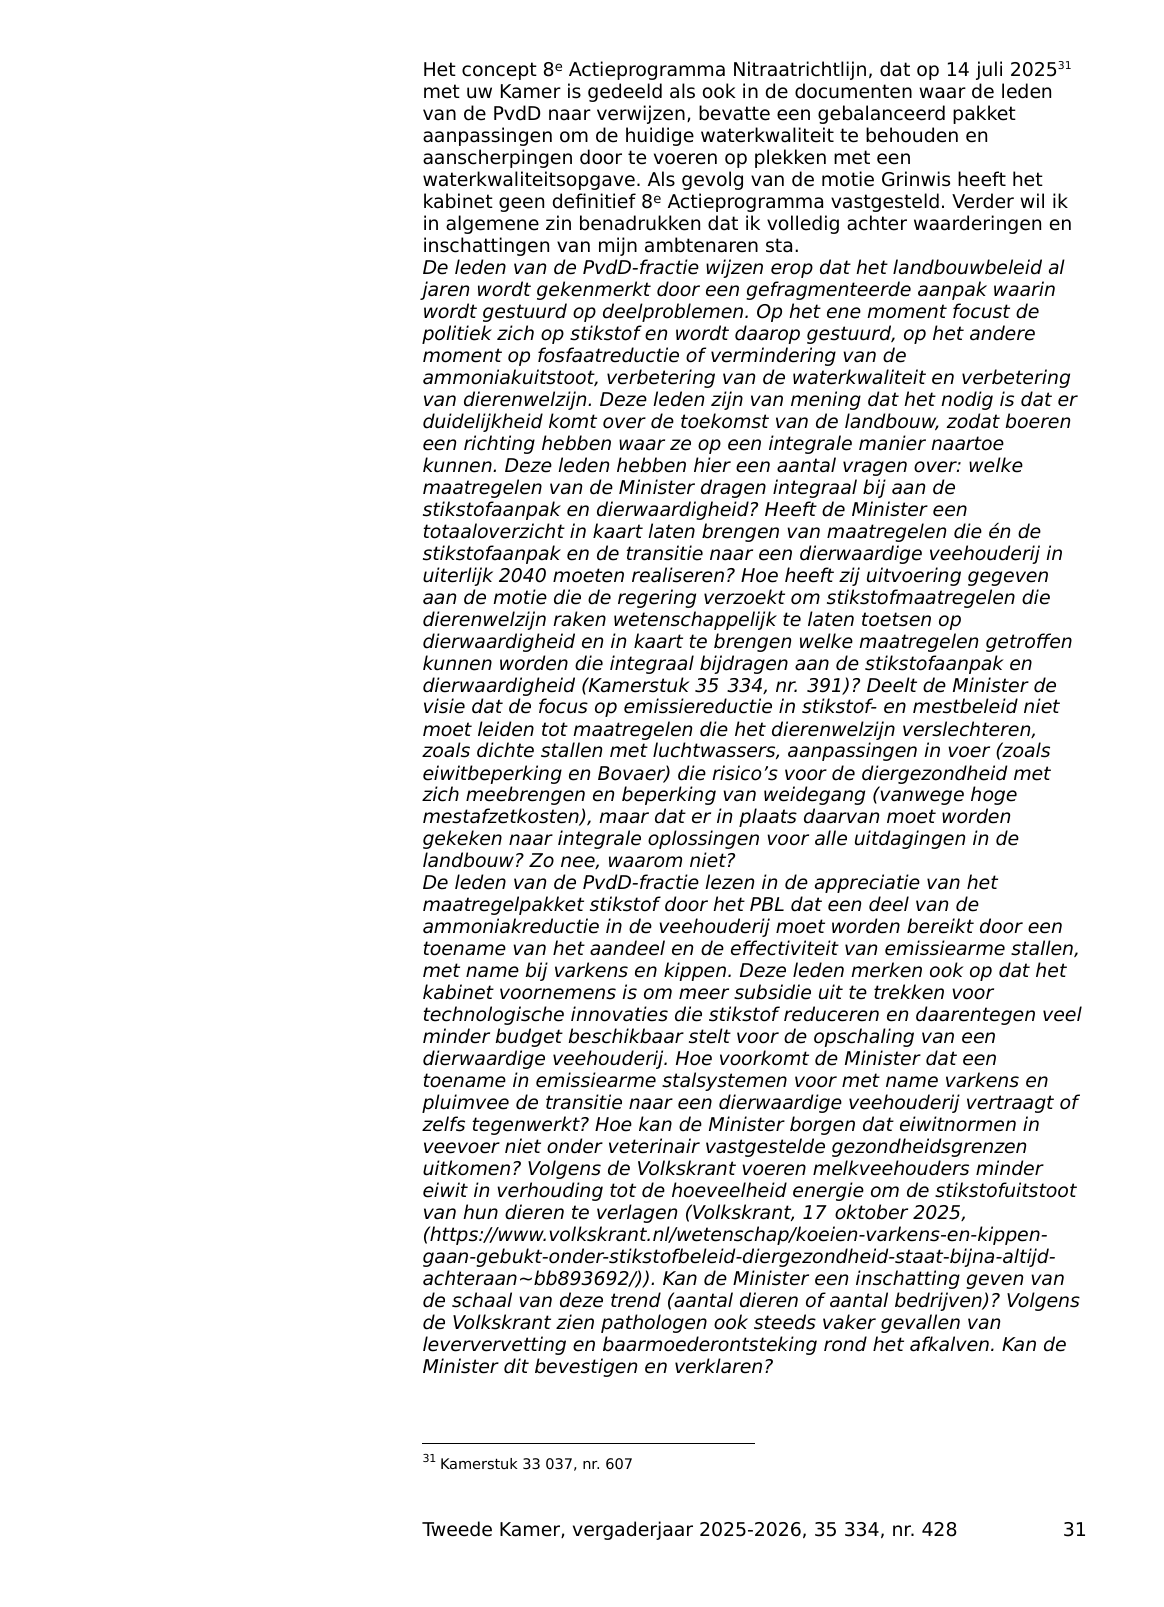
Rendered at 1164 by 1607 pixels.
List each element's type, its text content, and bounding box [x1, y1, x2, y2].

text De leden van de PvdD-fractie lezen in de appreciatie van het maatregelpakket stikstof door het PBL dat een deel van de ammoniakreductie in de veehouderij moet worden bereikt door een toename van het aandeel en de effectiviteit van emissiearme stallen, met name bij varkens en kippen. Deze leden merken ook op dat het kabinet voornemens is om meer subsidie uit te trekken voor technologische innovaties die stikstof reduceren en daarentegen veel minder budget beschikbaar stelt voor de opschaling van een dierwaardige veehouderij. Hoe voorkomt de Minister dat een toename in emissiearme stalsystemen voor met name varkens en pluimvee de transitie naar een dierwaardige veehouderij vertraagt of zelfs tegenwerkt? Hoe kan de Minister borgen dat eiwitnormen in veevoer niet onder veterinair vastgestelde gezondheidsgrenzen uitkomen? Volgens de Volkskrant voeren melkveehouders minder eiwit in verhouding tot de hoeveelheid energie om de stikstofuitstoot van hun dieren te verlagen (Volkskrant, 17 oktober 2025, (https://www.volkskrant.nl/wetenschap/koeien-varkens-en-kippen-gaan-gebukt-onder-stikstofbeleid-diergezondheid-staat-bijna-altijd-achteraan~bb893692/)). Kan de Minister een inschatting geven van de schaal van deze trend (aantal dieren of aantal bedrijven)? Volgens de Volkskrant zien pathologen ook steeds vaker gevallen van leververvetting en baarmoederontsteking rond het afkalven. Kan de Minister dit bevestigen en verklaren? [422, 872, 1087, 1378]
text Kamerstuk 33 037, nr. 607 [422, 1452, 1087, 1474]
text Het concept 8e Actieprogramma Nitraatrichtlijn, dat op 14 juli 2025 met uw Kamer is gedeeld als ook in de documenten waar de leden van de PvdD naar verwijzen, bevatte een gebalanceerd pakket aanpassingen om de huidige waterkwaliteit te behouden en aanscherpingen door te voeren op plekken met een waterkwaliteitsopgave. Als gevolg van de motie Grinwis heeft het kabinet geen definitief 8e Actieprogramma vastgesteld. Verder wil ik in algemene zin benadrukken dat ik volledig achter waarderingen en inschattingen van mijn ambtenaren sta. [422, 59, 1087, 257]
text De leden van de PvdD-fractie wijzen erop dat het landbouwbeleid al jaren wordt gekenmerkt door een gefragmenteerde aanpak waarin wordt gestuurd op deelproblemen. Op het ene moment focust de politiek zich op stikstof en wordt daarop gestuurd, op het andere moment op fosfaatreductie of vermindering van de ammoniakuitstoot, verbetering van de waterkwaliteit en verbetering van dierenwelzijn. Deze leden zijn van mening dat het nodig is dat er duidelijkheid komt over de toekomst van de landbouw, zodat boeren een richting hebben waar ze op een integrale manier naartoe kunnen. Deze leden hebben hier een aantal vragen over: welke maatregelen van de Minister dragen integraal bij aan de stikstofaanpak en dierwaardigheid? Heeft de Minister een totaaloverzicht in kaart laten brengen van maatregelen die én de stikstofaanpak en de transitie naar een dierwaardige veehouderij in uiterlijk 2040 moeten realiseren? Hoe heeft zij uitvoering gegeven aan de motie die de regering verzoekt om stikstofmaatregelen die dierenwelzijn raken wetenschappelijk te laten toetsen op dierwaardigheid en in kaart te brengen welke maatregelen getroffen kunnen worden die integraal bijdragen aan de stikstofaanpak en dierwaardigheid (Kamerstuk 35 334, nr. 391)? Deelt de Minister de visie dat de focus op emissiereductie in stikstof- en mestbeleid niet moet leiden tot maatregelen die het dierenwelzijn verslechteren, zoals dichte stallen met luchtwassers, aanpassingen in voer (zoals eiwitbeperking en Bovaer) die risico’s voor de diergezondheid met zich meebrengen en beperking van weidegang (vanwege hoge mestafzetkosten), maar dat er in plaats daarvan moet worden gekeken naar integrale oplossingen voor alle uitdagingen in de landbouw? Zo nee, waarom niet? [422, 257, 1087, 872]
